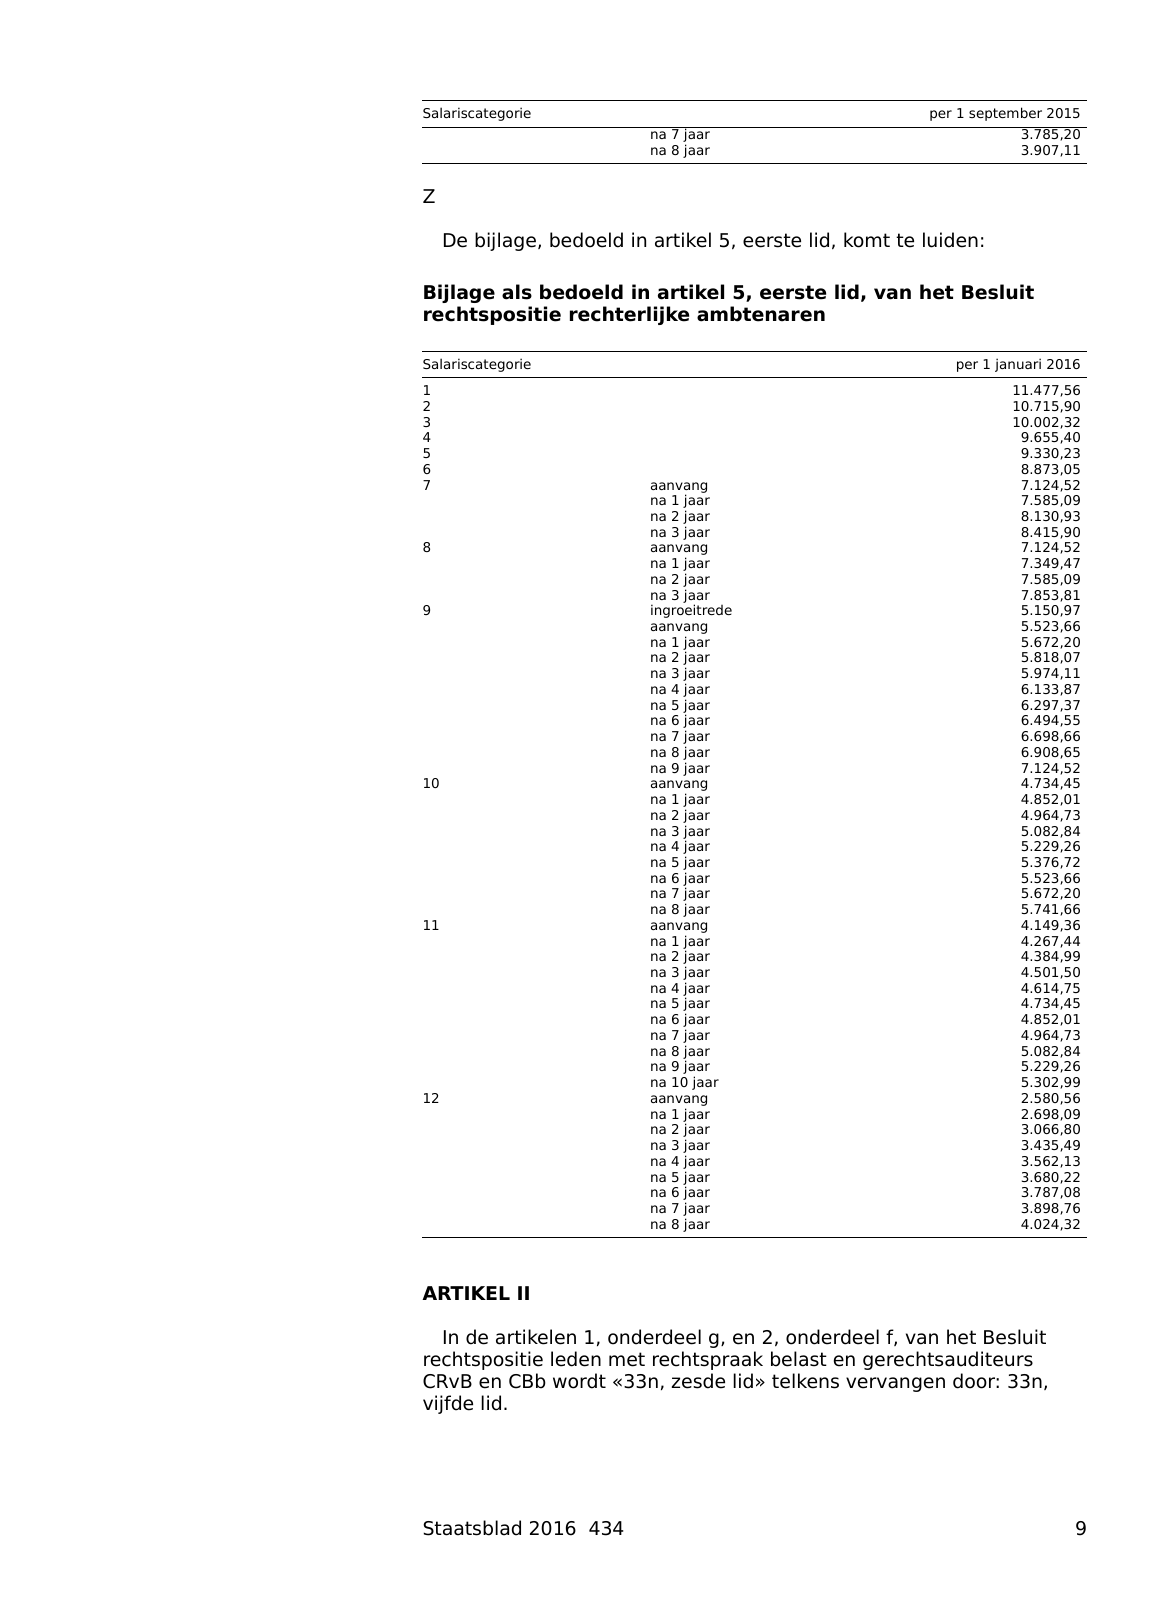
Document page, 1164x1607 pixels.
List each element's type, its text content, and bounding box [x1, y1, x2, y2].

table_cell na 3 jaar [644, 823, 865, 839]
table_cell 7.124,52 [865, 540, 1087, 556]
table_cell [422, 949, 644, 965]
table_cell 7.124,52 [865, 477, 1087, 493]
table_cell 6.908,65 [865, 745, 1087, 760]
table_cell 5.150,97 [865, 603, 1087, 619]
table_cell na 8 jaar [644, 1217, 865, 1237]
table_cell 4.964,73 [865, 808, 1087, 823]
table_cell [422, 981, 644, 996]
table_cell [422, 729, 644, 745]
table_cell [422, 128, 644, 142]
table_cell [422, 1217, 644, 1237]
table_cell aanvang [644, 776, 865, 792]
table_cell 7.585,09 [865, 493, 1087, 509]
table_cell na 5 jaar [644, 698, 865, 713]
table_cell na 3 jaar [644, 588, 865, 603]
table_cell 6.133,87 [865, 682, 1087, 697]
table_header [644, 101, 865, 127]
table_cell 5.376,72 [865, 855, 1087, 871]
table_cell 10.002,32 [865, 414, 1087, 430]
table_cell [422, 1106, 644, 1122]
table_cell 5.741,66 [865, 902, 1087, 918]
table_cell 10 [422, 776, 644, 792]
table_cell 6.297,37 [865, 698, 1087, 713]
table_cell 9.330,23 [865, 446, 1087, 462]
table_cell [422, 965, 644, 981]
table_cell na 7 jaar [644, 1028, 865, 1043]
table_cell [422, 823, 644, 839]
table_cell [422, 1122, 644, 1138]
table_cell na 1 jaar [644, 934, 865, 949]
table_cell na 8 jaar [644, 745, 865, 760]
table_cell 3.907,11 [865, 142, 1087, 163]
table_cell 5.229,26 [865, 1059, 1087, 1075]
table_cell 11 [422, 918, 644, 933]
subtitle ARTIKEL II [422, 1282, 1087, 1304]
table_cell 7.124,52 [865, 760, 1087, 776]
table_cell 3.562,13 [865, 1154, 1087, 1169]
table_cell aanvang [644, 477, 865, 493]
table_cell na 2 jaar [644, 650, 865, 666]
table_cell [422, 1075, 644, 1091]
table_cell na 10 jaar [644, 1075, 865, 1091]
table_cell [422, 1201, 644, 1217]
table_cell [644, 430, 865, 446]
table_cell na 4 jaar [644, 839, 865, 855]
table_cell 3.435,49 [865, 1138, 1087, 1154]
table_cell na 7 jaar [644, 729, 865, 745]
table_cell [422, 713, 644, 729]
table_cell na 7 jaar [644, 886, 865, 902]
table_cell na 2 jaar [644, 572, 865, 587]
table_cell 3.787,08 [865, 1185, 1087, 1201]
table_cell 5.229,26 [865, 839, 1087, 855]
table_cell na 6 jaar [644, 1185, 865, 1201]
table_cell na 8 jaar [644, 142, 865, 163]
table_cell 4.964,73 [865, 1028, 1087, 1043]
table_cell 12 [422, 1091, 644, 1106]
table_cell [422, 525, 644, 540]
table_cell 7.349,47 [865, 556, 1087, 572]
table_cell na 2 jaar [644, 1122, 865, 1138]
table_cell [644, 414, 865, 430]
table_cell 9.655,40 [865, 430, 1087, 446]
table_cell na 1 jaar [644, 556, 865, 572]
table_cell na 5 jaar [644, 996, 865, 1012]
table_header per 1 september 2015 [865, 101, 1087, 127]
table_cell [422, 902, 644, 918]
table_cell na 3 jaar [644, 666, 865, 682]
table_cell 11.477,56 [865, 378, 1087, 399]
table_cell [422, 1012, 644, 1028]
table_cell 1 [422, 378, 644, 399]
table_cell [422, 556, 644, 572]
table_cell na 7 jaar [644, 1201, 865, 1217]
table_cell na 9 jaar [644, 760, 865, 776]
table_cell na 4 jaar [644, 981, 865, 996]
table_cell [422, 619, 644, 634]
table_cell 5 [422, 446, 644, 462]
table_cell [422, 855, 644, 871]
subtitle Bijlage als bedoeld in artikel 5, eerste lid, van het Besluit rechtspositie rechterlijke ambtenaren [422, 282, 1087, 326]
table_cell [422, 572, 644, 587]
table_cell na 4 jaar [644, 682, 865, 697]
table_cell 4.852,01 [865, 1012, 1087, 1028]
table_cell na 5 jaar [644, 855, 865, 871]
table_cell aanvang [644, 540, 865, 556]
text Z [422, 186, 1087, 208]
table_cell 5.302,99 [865, 1075, 1087, 1091]
table_cell [644, 378, 865, 399]
table_cell [422, 886, 644, 902]
table_cell [422, 996, 644, 1012]
table_cell na 7 jaar [644, 128, 865, 142]
table_cell [422, 142, 644, 163]
table_cell na 8 jaar [644, 902, 865, 918]
table_cell [422, 698, 644, 713]
table_cell na 3 jaar [644, 525, 865, 540]
table_cell 4.149,36 [865, 918, 1087, 933]
table_cell [422, 682, 644, 697]
table_cell 8.415,90 [865, 525, 1087, 540]
text De bijlage, bedoeld in artikel 5, eerste lid, komt te luiden: [422, 230, 1087, 252]
table_cell [422, 808, 644, 823]
table_cell [422, 1185, 644, 1201]
table_cell [422, 934, 644, 949]
table_cell [422, 792, 644, 808]
table_cell 2.698,09 [865, 1106, 1087, 1122]
table_cell [422, 1044, 644, 1059]
table_cell na 4 jaar [644, 1154, 865, 1169]
table_cell 4.267,44 [865, 934, 1087, 949]
table_cell 4.024,32 [865, 1217, 1087, 1237]
table_cell 4.501,50 [865, 965, 1087, 981]
table_cell [422, 666, 644, 682]
table_cell 3.898,76 [865, 1201, 1087, 1217]
table_cell [422, 1059, 644, 1075]
table_cell 5.523,66 [865, 619, 1087, 634]
table_cell 10.715,90 [865, 399, 1087, 414]
table_cell 5.672,20 [865, 635, 1087, 650]
table_cell [422, 493, 644, 509]
table_cell [422, 1154, 644, 1169]
table_cell [422, 1138, 644, 1154]
table_cell na 1 jaar [644, 792, 865, 808]
table_cell aanvang [644, 1091, 865, 1106]
table_cell [644, 399, 865, 414]
table_cell 2.580,56 [865, 1091, 1087, 1106]
table_cell [422, 760, 644, 776]
table_cell [422, 839, 644, 855]
table_cell 6.494,55 [865, 713, 1087, 729]
table_cell na 6 jaar [644, 713, 865, 729]
table_cell 4 [422, 430, 644, 446]
table_cell 5.818,07 [865, 650, 1087, 666]
table_cell na 2 jaar [644, 949, 865, 965]
table_cell 6 [422, 462, 644, 477]
table_cell aanvang [644, 918, 865, 933]
table_cell 7 [422, 477, 644, 493]
table_cell na 1 jaar [644, 1106, 865, 1122]
table_cell na 6 jaar [644, 871, 865, 886]
table_cell 7.853,81 [865, 588, 1087, 603]
table_cell na 2 jaar [644, 808, 865, 823]
table_cell aanvang [644, 619, 865, 634]
table_cell na 6 jaar [644, 1012, 865, 1028]
table_cell na 8 jaar [644, 1044, 865, 1059]
table_header Salariscategorie [422, 352, 644, 377]
table_cell na 3 jaar [644, 965, 865, 981]
table_cell ingroeitrede [644, 603, 865, 619]
table_cell [422, 871, 644, 886]
table_cell 4.734,45 [865, 776, 1087, 792]
table_cell na 1 jaar [644, 493, 865, 509]
table_cell 4.384,99 [865, 949, 1087, 965]
table_cell 5.974,11 [865, 666, 1087, 682]
table_header per 1 januari 2016 [865, 352, 1087, 377]
table_cell 7.585,09 [865, 572, 1087, 587]
table_cell 3.066,80 [865, 1122, 1087, 1138]
table_cell [422, 509, 644, 524]
table_cell [644, 446, 865, 462]
table_cell na 2 jaar [644, 509, 865, 524]
table_cell na 9 jaar [644, 1059, 865, 1075]
table_cell [422, 1028, 644, 1043]
table_cell [422, 588, 644, 603]
table_cell 3.785,20 [865, 128, 1087, 142]
table_cell 8.873,05 [865, 462, 1087, 477]
table_cell 5.082,84 [865, 1044, 1087, 1059]
table_header Salariscategorie [422, 101, 644, 127]
table_cell 4.734,45 [865, 996, 1087, 1012]
table_cell 3 [422, 414, 644, 430]
table_cell 3.680,22 [865, 1169, 1087, 1185]
table_header [644, 352, 865, 377]
table_cell [422, 1169, 644, 1185]
table_cell 5.672,20 [865, 886, 1087, 902]
table_cell 9 [422, 603, 644, 619]
table_cell na 5 jaar [644, 1169, 865, 1185]
table_cell 5.082,84 [865, 823, 1087, 839]
table_cell 4.852,01 [865, 792, 1087, 808]
table_cell [422, 635, 644, 650]
text In de artikelen 1, onderdeel g, en 2, onderdeel f, van het Besluit rechtspositie leden met rechtspraak belast en gerechtsauditeurs CRvB en CBb wordt «33n, zesde lid» telkens vervangen door: 33n, vijfde lid. [422, 1327, 1087, 1414]
table_cell na 1 jaar [644, 635, 865, 650]
table_cell na 3 jaar [644, 1138, 865, 1154]
table_cell 6.698,66 [865, 729, 1087, 745]
table_cell 5.523,66 [865, 871, 1087, 886]
table_cell 2 [422, 399, 644, 414]
table_cell 8 [422, 540, 644, 556]
table_cell 8.130,93 [865, 509, 1087, 524]
table_cell 4.614,75 [865, 981, 1087, 996]
table_cell [422, 650, 644, 666]
table_cell [644, 462, 865, 477]
table_cell [422, 745, 644, 760]
